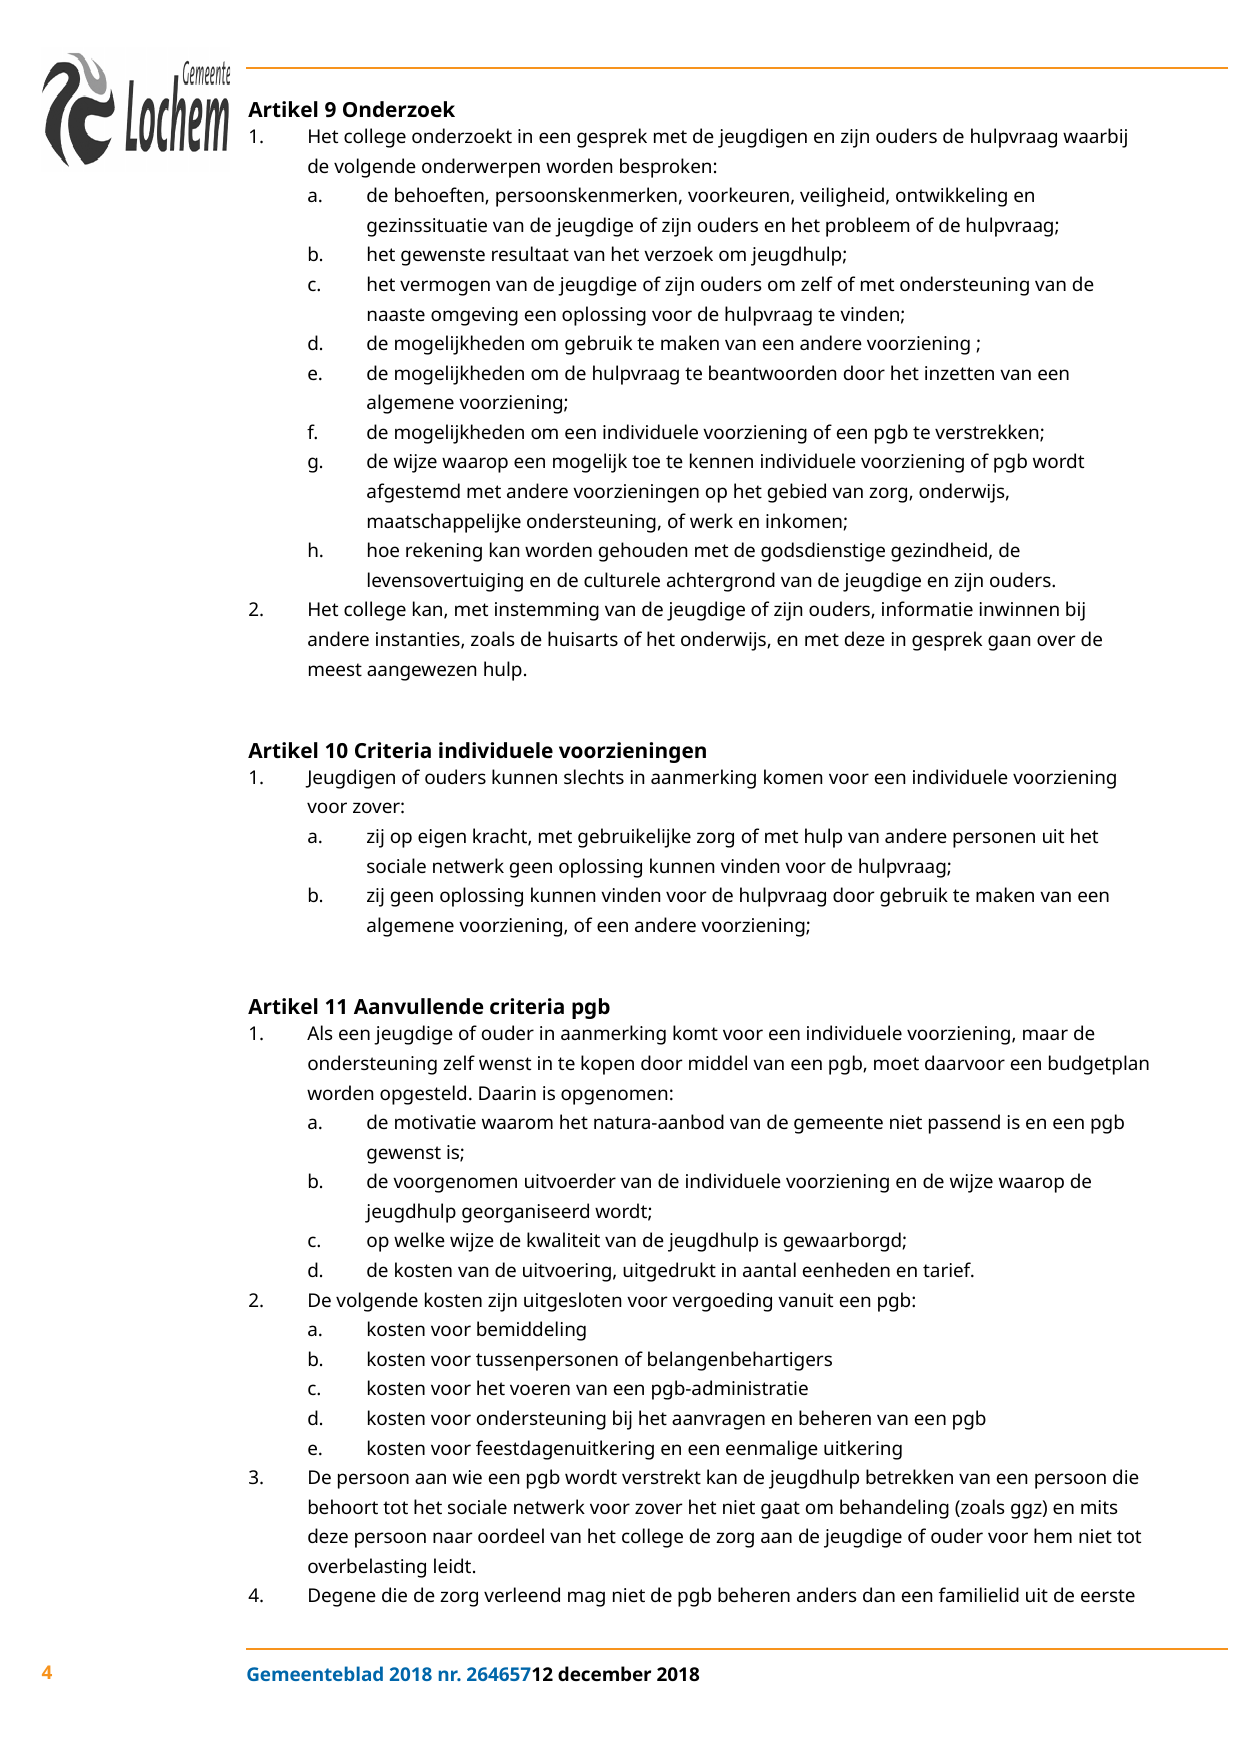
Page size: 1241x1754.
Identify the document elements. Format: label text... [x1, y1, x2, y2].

list de mogelijkheden om een individuele voorziening of een pgb te verstrekken; [307, 419, 1152, 445]
list het gewenste resultaat van het verzoek om jeugdhulp; [307, 242, 1152, 267]
list de kosten van de uitvoering, uitgedrukt in aantal eenheden en tarief. [307, 1257, 1152, 1283]
list kosten voor het voeren van een pgb-administratie [307, 1376, 1152, 1401]
list kosten voor feestdagenuitkering en een eenmalige uitkering [307, 1435, 1152, 1460]
text Artikel 11 Aanvullende criteria pgb [248, 992, 1152, 1021]
text Artikel 9 Onderzoek [248, 95, 1152, 123]
list Als een jeugdige of ouder in aanmerking komt voor een individuele voorziening, maar de ondersteuning zelf wenst in te kopen door middel van een pgb, moet daarvoor een budgetplan worden opgesteld. Daarin is opgenomen: [248, 1021, 1152, 1105]
list de mogelijkheden om de hulpvraag te beantwoorden door het inzetten van een algemene voorziening; [307, 360, 1152, 415]
list Het college kan, met instemming van de jeugdige of zijn ouders, informatie inwinnen bij andere instanties, zoals de huisarts of het onderwijs, en met deze in gesprek gaan over de meest aangewezen hulp. [248, 597, 1152, 681]
list zij geen oplossing kunnen vinden voor de hulpvraag door gebruik te maken van een algemene voorziening, of een andere voorziening; [307, 882, 1152, 938]
list op welke wijze de kwaliteit van de jeugdhulp is gewaarborgd; [307, 1228, 1152, 1253]
list Jeugdigen of ouders kunnen slechts in aanmerking komen voor een individuele voorziening voor zover: [248, 764, 1152, 819]
list De volgende kosten zijn uitgesloten voor vergoeding vanuit een pgb: [248, 1287, 1152, 1312]
text Artikel 10 Criteria individuele voorzieningen [248, 736, 1152, 764]
list de wijze waarop een mogelijk toe te kennen individuele voorziening of pgb wordt afgestemd met andere voorzieningen op het gebied van zorg, onderwijs, maatschappelijke ondersteuning, of werk en inkomen; [307, 449, 1152, 533]
list hoe rekening kan worden gehouden met de godsdienstige gezindheid, de levensovertuiging en de culturele achtergrond van de jeugdige en zijn ouders. [307, 537, 1152, 593]
list kosten voor ondersteuning bij het aanvragen en beheren van een pgb [307, 1405, 1152, 1431]
list Degene die de zorg verleend mag niet de pgb beheren anders dan een familielid uit de eerste [248, 1583, 1152, 1608]
list De persoon aan wie een pgb wordt verstrekt kan de jeugdhulp betrekken van een persoon die behoort tot het sociale netwerk voor zover het niet gaat om behandeling (zoals ggz) en mits deze persoon naar oordeel van het college de zorg aan de jeugdige of ouder voor hem niet tot overbelasting leidt. [248, 1464, 1152, 1579]
list kosten voor tussenpersonen of belangenbehartigers [307, 1346, 1152, 1372]
list de mogelijkheden om gebruik te maken van een andere voorziening ; [307, 330, 1152, 356]
list de voorgenomen uitvoerder van de individuele voorziening en de wijze waarop de jeugdhulp georganiseerd wordt; [307, 1168, 1152, 1224]
list de behoeften, persoonskenmerken, voorkeuren, veiligheid, ontwikkeling en gezinssituatie van de jeugdige of zijn ouders en het probleem of de hulpvraag; [307, 182, 1152, 238]
list Het college onderzoekt in een gesprek met de jeugdigen en zijn ouders de hulpvraag waarbij de volgende onderwerpen worden besproken: [248, 123, 1152, 178]
list zij op eigen kracht, met gebruikelijke zorg of met hulp van andere personen uit het sociale netwerk geen oplossing kunnen vinden voor de hulpvraag; [307, 823, 1152, 879]
list het vermogen van de jeugdige of zijn ouders om zelf of met ondersteuning van de naaste omgeving een oplossing voor de hulpvraag te vinden; [307, 271, 1152, 326]
list kosten voor bemiddeling [307, 1316, 1152, 1342]
list de motivatie waarom het natura-aanbod van de gemeente niet passend is en een pgb gewenst is; [307, 1109, 1152, 1164]
picture [41, 47, 231, 172]
